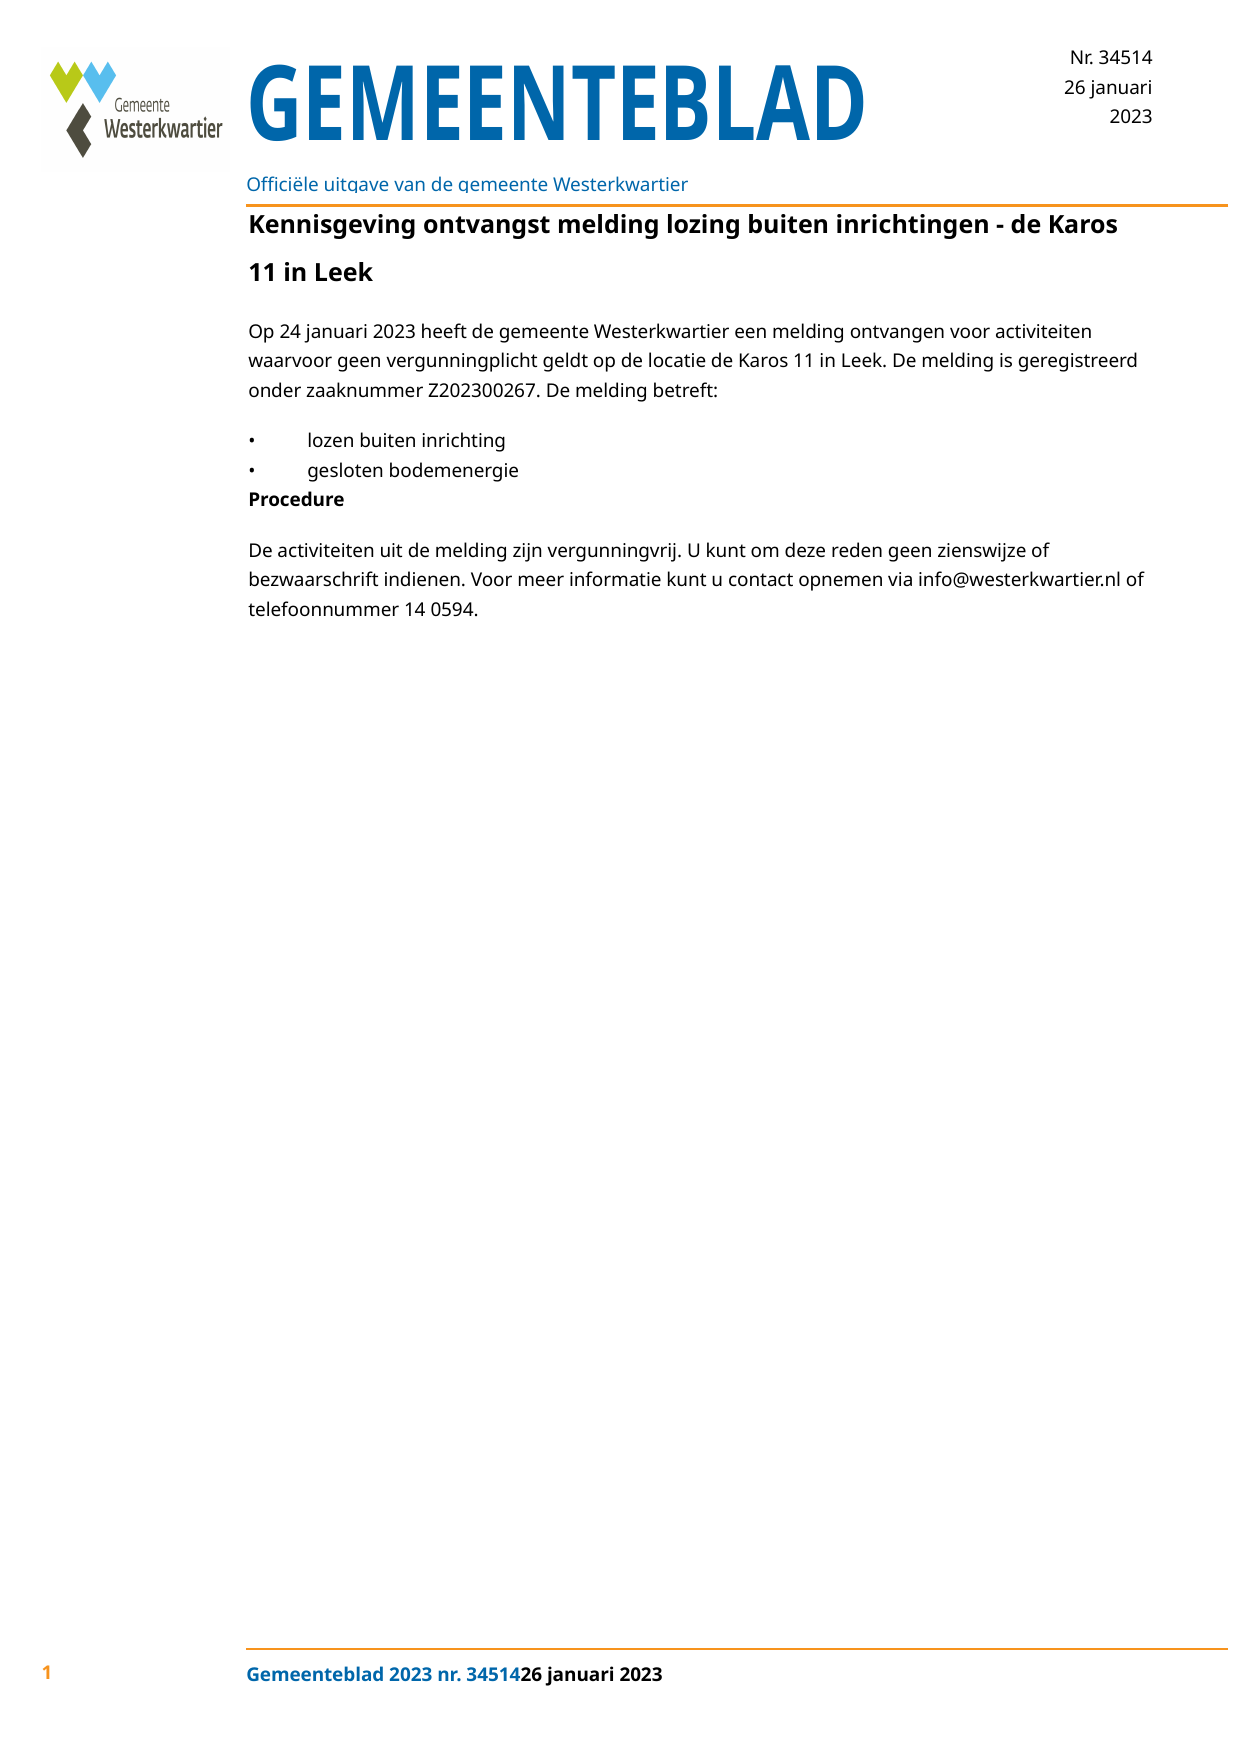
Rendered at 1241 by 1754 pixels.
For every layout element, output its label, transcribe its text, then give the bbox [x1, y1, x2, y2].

text Kennisgeving ontvangst melding lozing buiten inrichtingen - de Karos 11 in Leek [248, 207, 1152, 288]
text Op 24 januari 2023 heeft de gemeente Westerkwartier een melding ontvangen voor activiteiten waarvoor geen vergunningplicht geldt op de locatie de Karos 11 in Leek. De melding is geregistreerd onder zaaknummer Z202300267. De melding betreft: [248, 318, 1152, 403]
list gesloten bodemenergie [248, 457, 1152, 483]
picture [41, 47, 231, 172]
text Procedure [248, 487, 1152, 512]
text De activiteiten uit de melding zijn vergunningvrij. U kunt om deze reden geen zienswijze of bezwaarschrift indienen. Voor meer informatie kunt u contact opnemen via info@westerkwartier.nl of telefoonnummer 14 0594. [248, 537, 1152, 622]
list lozen buiten inrichting [248, 427, 1152, 453]
